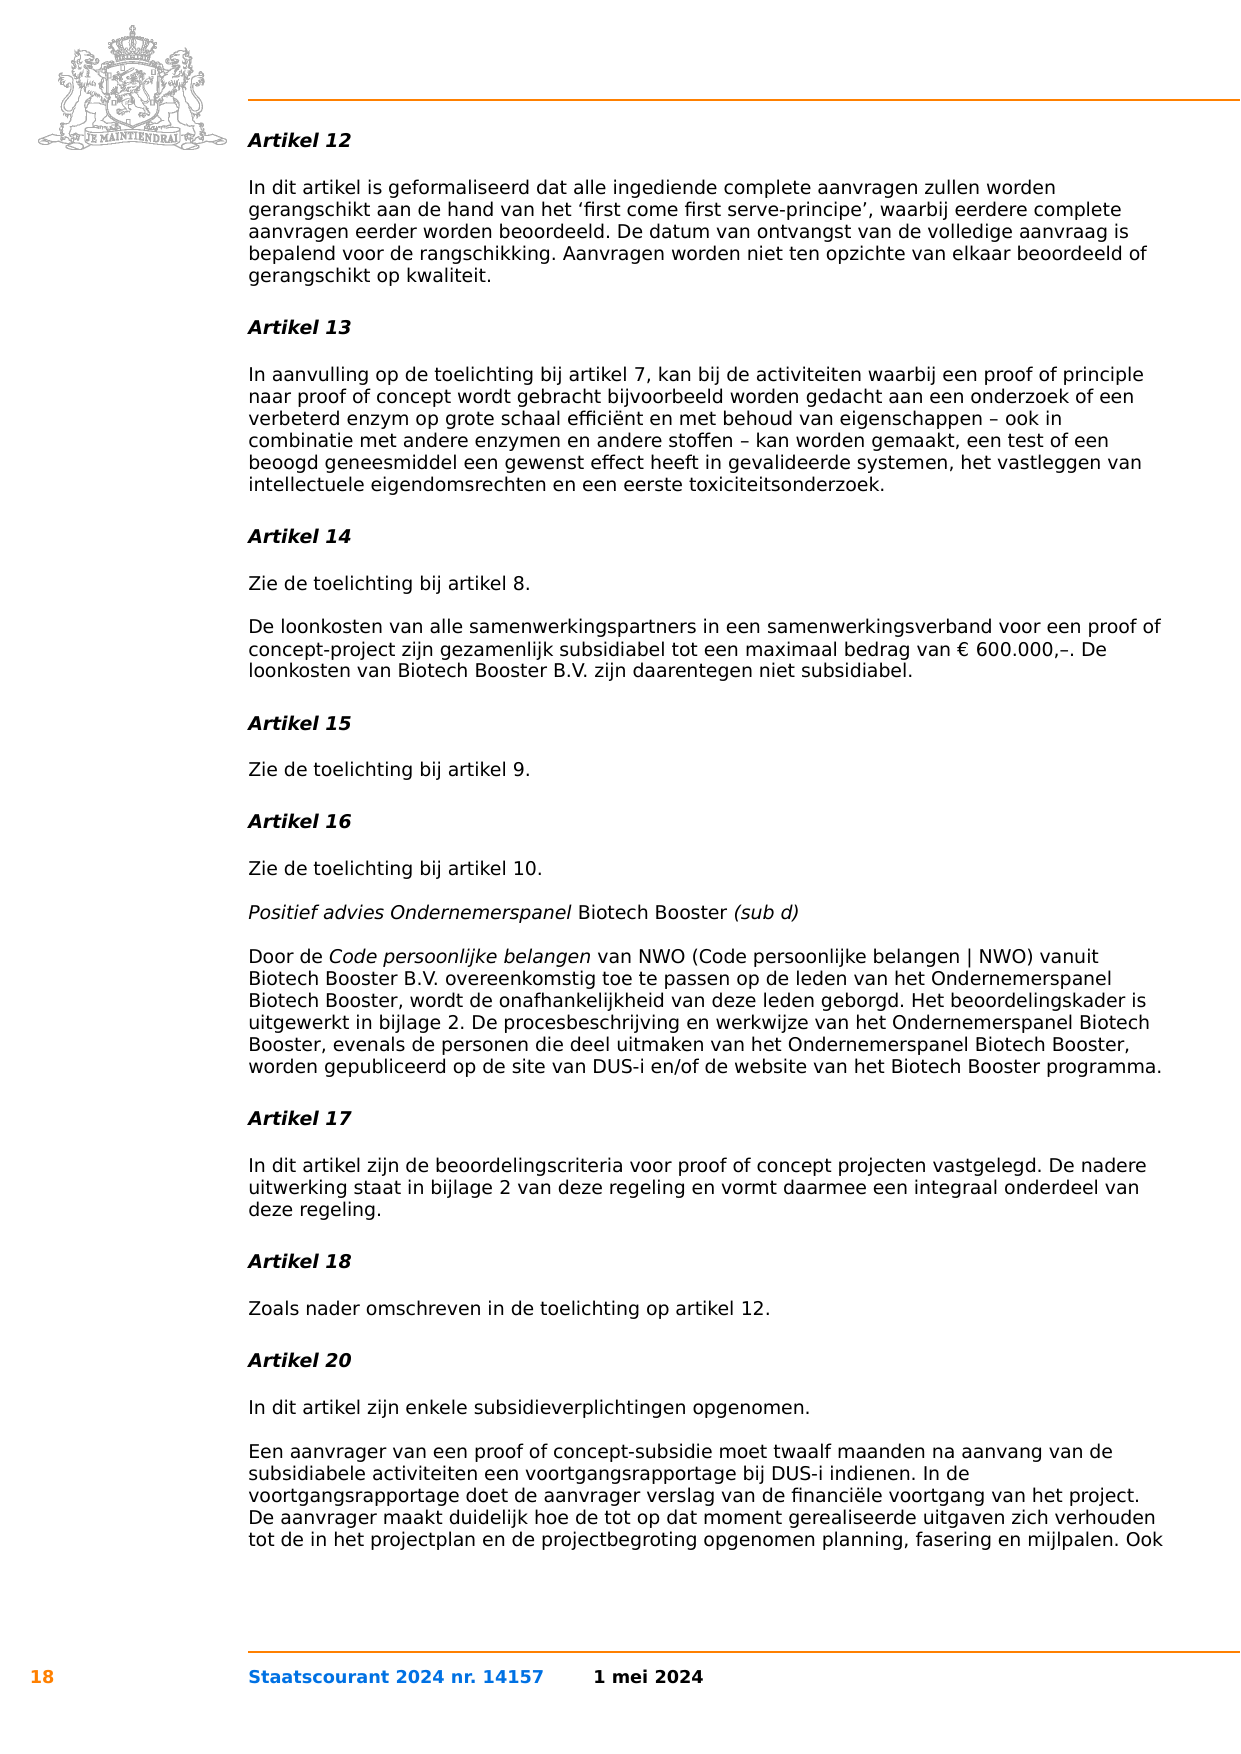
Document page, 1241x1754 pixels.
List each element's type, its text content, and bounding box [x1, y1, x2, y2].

text Zie de toelichting bij artikel 9. [248, 759, 1163, 781]
subtitle Artikel 17 [248, 1108, 1163, 1130]
subtitle Artikel 16 [248, 811, 1163, 833]
text Door de Code persoonlijke belangen van NWO (Code persoonlijke belangen | NWO) vanuit Biotech Booster B.V. overeenkomstig toe te passen op de leden van het Ondernemerspanel Biotech Booster, wordt de onafhankelijkheid van deze leden geborgd. Het beoordelingskader is uitgewerkt in bijlage 2. De procesbeschrijving en werkwijze van het Ondernemerspanel Biotech Booster, evenals de personen die deel uitmaken van het Ondernemerspanel Biotech Booster, worden gepubliceerd op de site van DUS-i en/of de website van het Biotech Booster programma. [248, 946, 1163, 1078]
text Een aanvrager van een proof of concept-subsidie moet twaalf maanden na aanvang van de subsidiabele activiteiten een voortgangsrapportage bij DUS-i indienen. In de voortgangsrapportage doet de aanvrager verslag van de financiële voortgang van het project. De aanvrager maakt duidelijk hoe de tot op dat moment gerealiseerde uitgaven zich verhouden tot de in het projectplan en de projectbegroting opgenomen planning, fasering en mijlpalen. Ook [248, 1441, 1163, 1551]
text In dit artikel zijn de beoordelingscriteria voor proof of concept projecten vastgelegd. De nadere uitwerking staat in bijlage 2 van deze regeling en vormt daarmee een integraal onderdeel van deze regeling. [248, 1155, 1163, 1221]
subtitle Artikel 15 [248, 712, 1163, 734]
text Positief advies Ondernemerspanel Biotech Booster (sub d) [248, 902, 1163, 924]
text In dit artikel is geformaliseerd dat alle ingediende complete aanvragen zullen worden gerangschikt aan de hand van het ‘first come first serve-principe’, waarbij eerdere complete aanvragen eerder worden beoordeeld. De datum van ontvangst van de volledige aanvraag is bepalend voor de rangschikking. Aanvragen worden niet ten opzichte van elkaar beoordeeld of gerangschikt op kwaliteit. [248, 177, 1163, 287]
subtitle Artikel 12 [248, 130, 1163, 152]
text Zie de toelichting bij artikel 8. [248, 573, 1163, 594]
picture [38, 25, 227, 150]
text Zie de toelichting bij artikel 10. [248, 858, 1163, 880]
text In aanvulling op de toelichting bij artikel 7, kan bij de activiteiten waarbij een proof of principle naar proof of concept wordt gebracht bijvoorbeeld worden gedacht aan een onderzoek of een verbeterd enzym op grote schaal efficiënt en met behoud van eigenschappen – ook in combinatie met andere enzymen en andere stoffen – kan worden gemaakt, een test of een beoogd geneesmiddel een gewenst effect heeft in gevalideerde systemen, het vastleggen van intellectuele eigendomsrechten en een eerste toxiciteitsonderzoek. [248, 364, 1163, 496]
text De loonkosten van alle samenwerkingspartners in een samenwerkingsverband voor een proof of concept-project zijn gezamenlijk subsidiabel tot een maximaal bedrag van € 600.000,–. De loonkosten van Biotech Booster B.V. zijn daarentegen niet subsidiabel. [248, 616, 1163, 682]
subtitle Artikel 18 [248, 1251, 1163, 1273]
text Zoals nader omschreven in de toelichting op artikel 12. [248, 1298, 1163, 1320]
text In dit artikel zijn enkele subsidieverplichtingen opgenomen. [248, 1397, 1163, 1419]
subtitle Artikel 20 [248, 1350, 1163, 1372]
subtitle Artikel 14 [248, 526, 1163, 548]
subtitle Artikel 13 [248, 317, 1163, 339]
